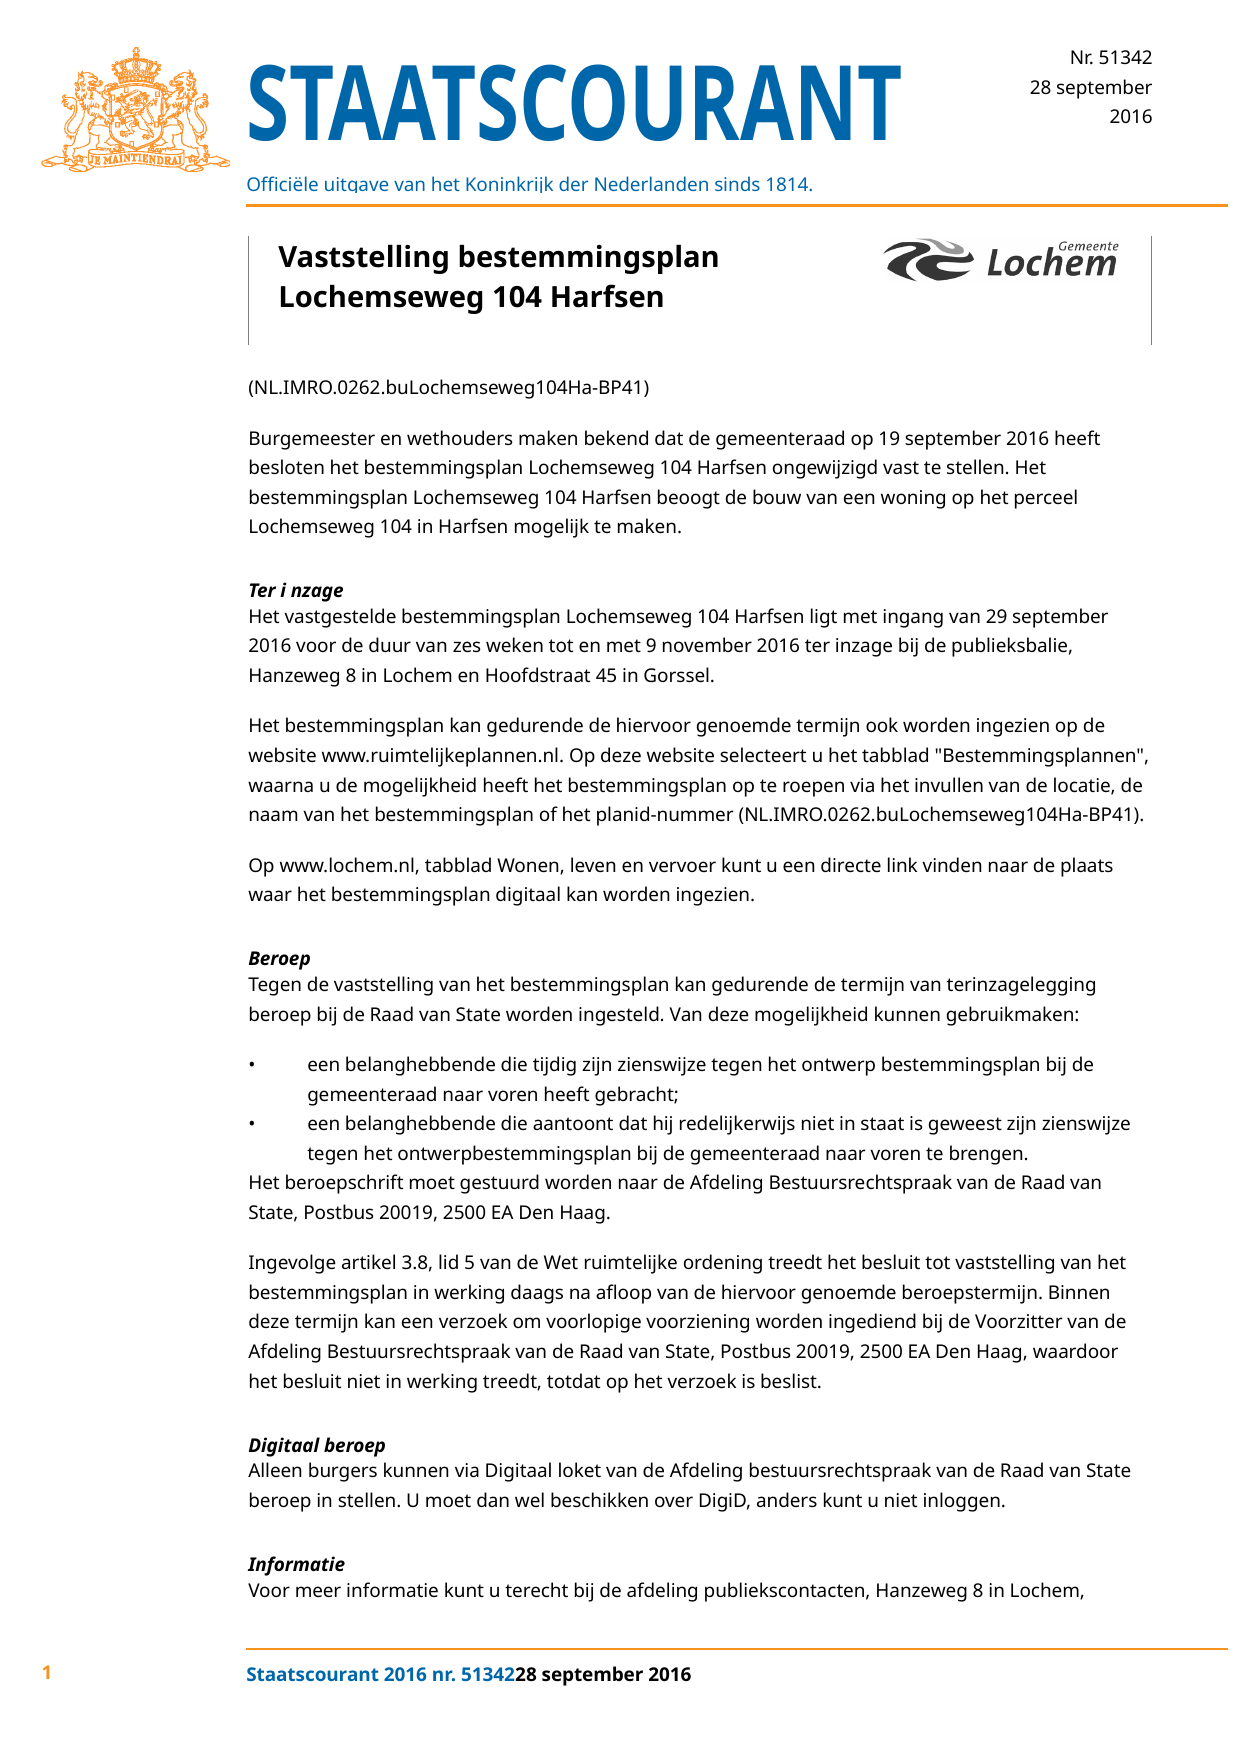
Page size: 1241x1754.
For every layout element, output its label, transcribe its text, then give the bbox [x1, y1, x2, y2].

text (NL.IMRO.0262.buLochemseweg104Ha-BP41) [248, 374, 1152, 400]
text Burgemeester en wethouders maken bekend dat de gemeenteraad op 19 september 2016 heeft besloten het bestemmingsplan Lochemseweg 104 Harfsen ongewijzigd vast te stellen. Het bestemmingsplan Lochemseweg 104 Harfsen beoogt de bouw van een woning op het perceel Lochemseweg 104 in Harfsen mogelijk te maken. [248, 425, 1152, 539]
text Het vastgestelde bestemmingsplan Lochemseweg 104 Harfsen ligt met ingang van 29 september 2016 voor de duur van zes weken tot en met 9 november 2016 ter inzage bij de publieksbalie, Hanzeweg 8 in Lochem en Hoofdstraat 45 in Gorssel. [248, 603, 1152, 688]
text Voor meer informatie kunt u terecht bij de afdeling publiekscontacten, Hanzeweg 8 in Lochem, [248, 1577, 1152, 1602]
list een belanghebbende die tijdig zijn zienswijze tegen het ontwerp bestemmingsplan bij de gemeenteraad naar voren heeft gebracht; [248, 1051, 1152, 1106]
text Informatie [248, 1551, 1152, 1577]
text Ter i nzage [248, 577, 1152, 603]
table_header Vaststelling bestemmingsplan Lochemseweg 104 Harfsen [249, 236, 850, 345]
table_header [850, 236, 1151, 345]
text Ingevolge artikel 3.8, lid 5 van de Wet ruimtelijke ordening treedt het besluit tot vaststelling van het bestemmingsplan in werking daags na afloop van de hiervoor genoemde beroepstermijn. Binnen deze termijn kan een verzoek om voorlopige voorziening worden ingediend bij de Voorzitter van de Afdeling Bestuursrechtspraak van de Raad van State, Postbus 20019, 2500 EA Den Haag, waardoor het besluit niet in werking treedt, totdat op het verzoek is beslist. [248, 1249, 1152, 1393]
text Het bestemmingsplan kan gedurende de hiervoor genoemde termijn ook worden ingezien op de website www.ruimtelijkeplannen.nl. Op deze website selecteert u het tabblad "Bestemmingsplannen", waarna u de mogelijkheid heeft het bestemmingsplan op te roepen via het invullen van de locatie, de naam van het bestemmingsplan of het planid-nummer (NL.IMRO.0262.buLochemseweg104Ha-BP41). [248, 713, 1152, 827]
picture [41, 47, 231, 172]
picture [882, 236, 1119, 283]
text Digitaal beroep [248, 1432, 1152, 1457]
list een belanghebbende die aantoont dat hij redelijkerwijs niet in staat is geweest zijn zienswijze tegen het ontwerpbestemmingsplan bij de gemeenteraad naar voren te brengen. [248, 1110, 1152, 1166]
text Beroep [248, 945, 1152, 971]
text Op www.lochem.nl, tabblad Wonen, leven en vervoer kunt u een directe link vinden naar de plaats waar het bestemmingsplan digitaal kan worden ingezien. [248, 852, 1152, 907]
text Tegen de vaststelling van het bestemmingsplan kan gedurende de termijn van terinzagelegging beroep bij de Raad van State worden ingesteld. Van deze mogelijkheid kunnen gebruikmaken: [248, 971, 1152, 1026]
text Het beroepschrift moet gestuurd worden naar de Afdeling Bestuursrechtspraak van de Raad van State, Postbus 20019, 2500 EA Den Haag. [248, 1169, 1152, 1225]
text Alleen burgers kunnen via Digitaal loket van de Afdeling bestuursrechtspraak van de Raad van State beroep in stellen. U moet dan wel beschikken over DigiD, anders kunt u niet inloggen. [248, 1457, 1152, 1513]
